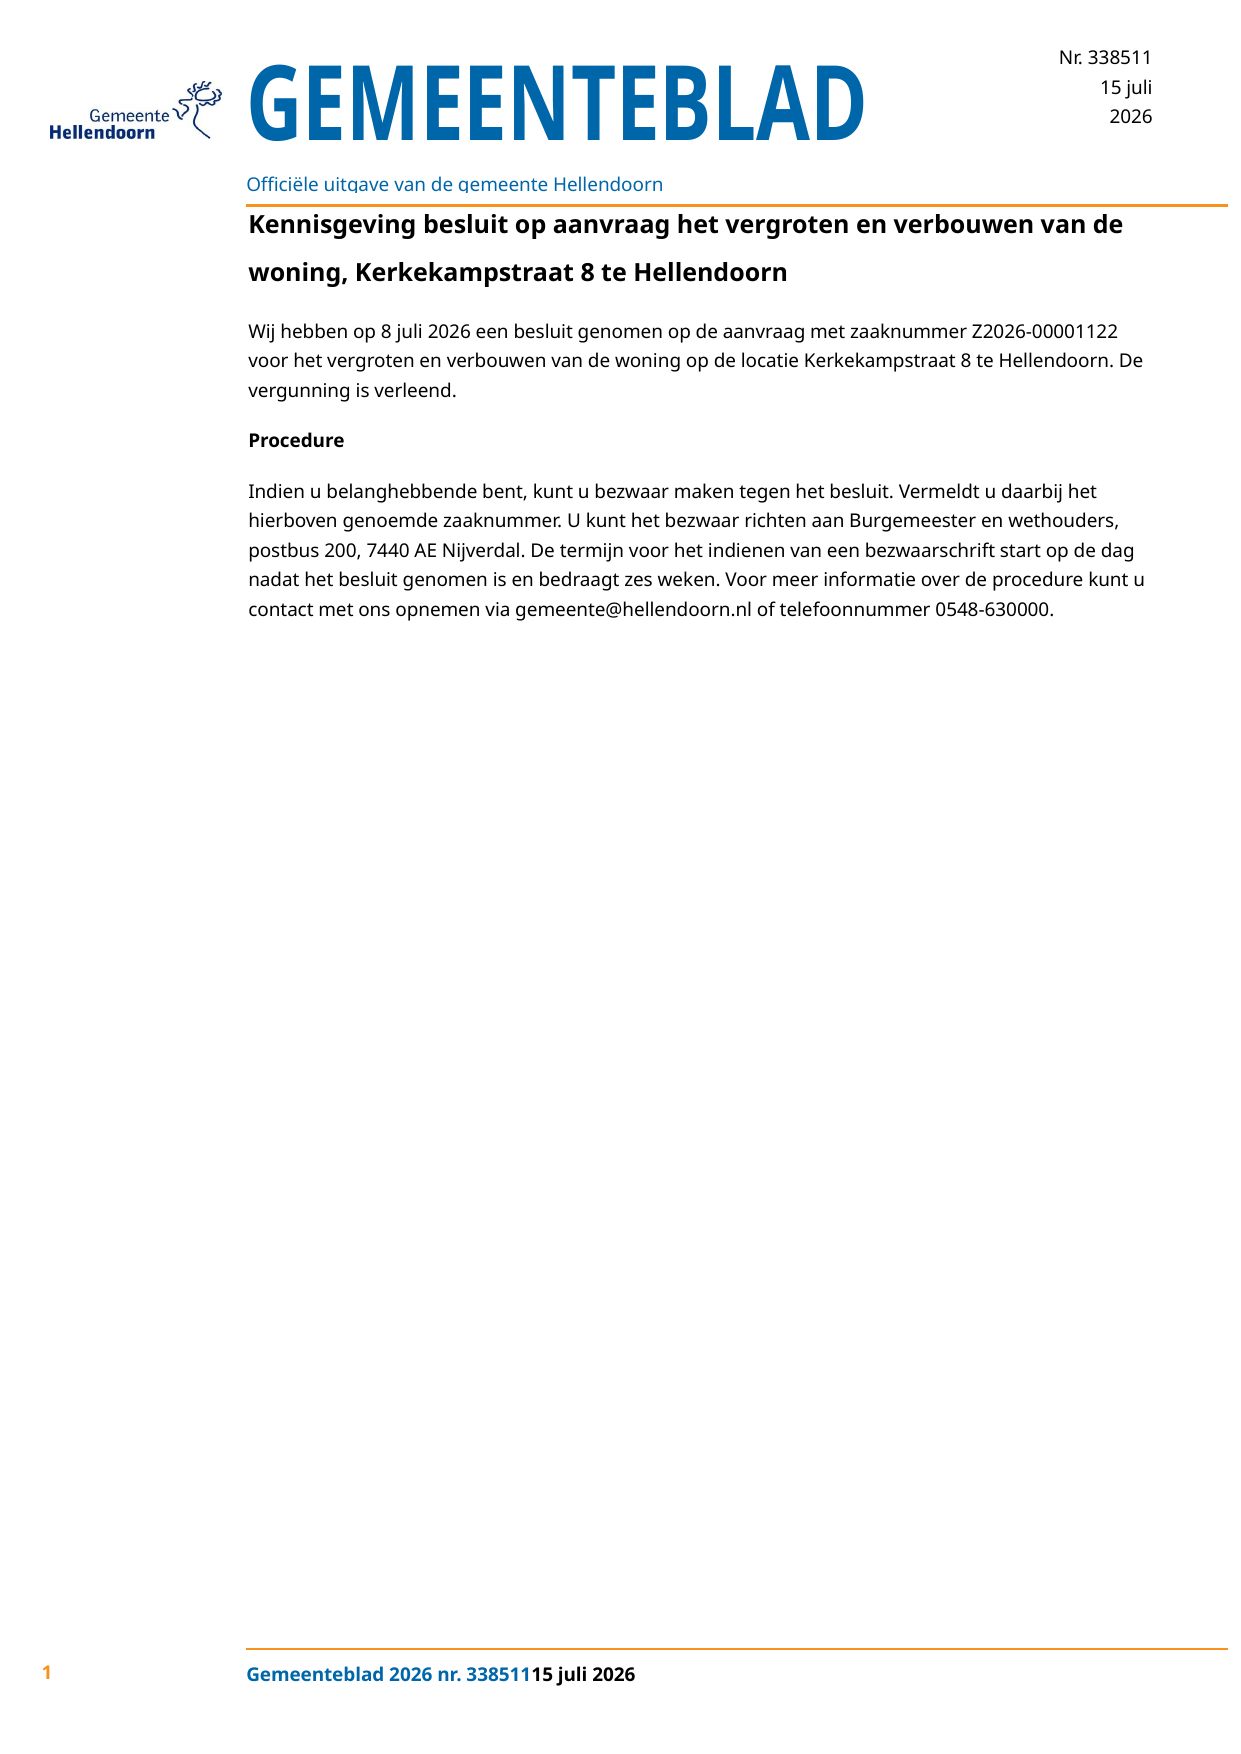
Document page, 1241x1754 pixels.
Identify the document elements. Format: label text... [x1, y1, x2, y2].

text Indien u belanghebbende bent, kunt u bezwaar maken tegen het besluit. Vermeldt u daarbij het hierboven genoemde zaaknummer. U kunt het bezwaar richten aan Burgemeester en wethouders, postbus 200, 7440 AE Nijverdal. De termijn voor het indienen van een bezwaarschrift start op de dag nadat het besluit genomen is en bedraagt zes weken. Voor meer informatie over de procedure kunt u contact met ons opnemen via gemeente@hellendoorn.nl of telefoonnummer 0548-630000. [248, 478, 1152, 622]
text Kennisgeving besluit op aanvraag het vergroten en verbouwen van de woning, Kerkekampstraat 8 te Hellendoorn [248, 207, 1152, 288]
text Wij hebben op 8 juli 2026 een besluit genomen op de aanvraag met zaaknummer Z2026-00001122 voor het vergroten en verbouwen van de woning op de locatie Kerkekampstraat 8 te Hellendoorn. De vergunning is verleend. [248, 318, 1152, 403]
text Procedure [248, 427, 1152, 453]
picture [41, 47, 231, 172]
